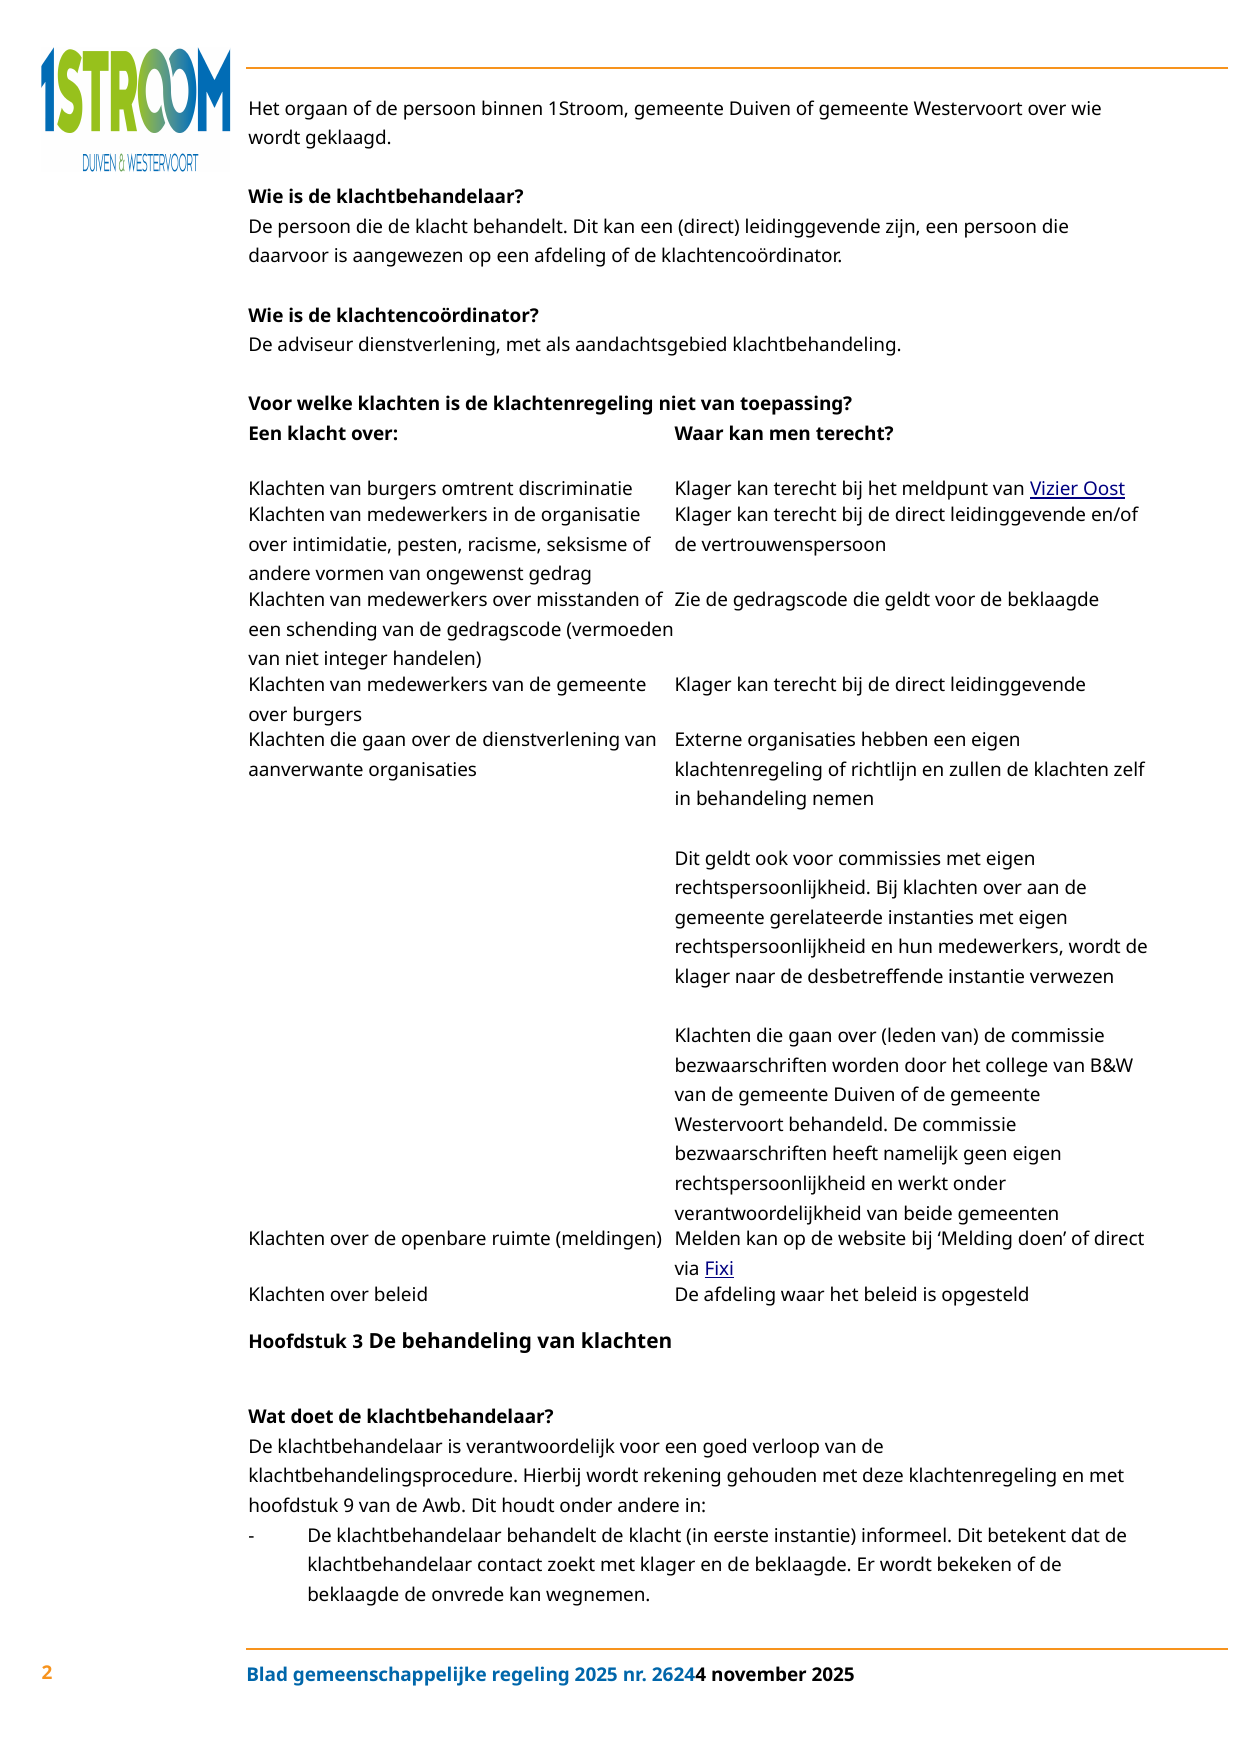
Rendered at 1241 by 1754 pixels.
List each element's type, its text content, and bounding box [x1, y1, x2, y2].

table_cell Klachten over de openbare ruimte (meldingen) [248, 1226, 674, 1281]
table_header Waar kan men terecht? [674, 420, 1152, 476]
text Wie is de klachtbehandelaar? [248, 183, 1152, 209]
text De persoon die de klacht behandelt. Dit kan een (direct) leidinggevende zijn, een persoon die daarvoor is aangewezen op een afdeling of de klachtencoördinator. [248, 213, 1152, 268]
table_cell Klager kan terecht bij het meldpunt van Vizier Oost [674, 476, 1152, 501]
table_cell Klachten van medewerkers in de organisatie over intimidatie, pesten, racisme, seksisme of andere vormen van ongewenst gedrag [248, 501, 674, 586]
text Voor welke klachten is de klachtenregeling niet van toepassing? [248, 391, 1152, 416]
table_cell Zie de gedragscode die geldt voor de beklaagde [674, 586, 1152, 671]
text De adviseur dienstverlening, met als aandachtsgebied klachtbehandeling. [248, 331, 1152, 357]
text Het orgaan of de persoon binnen 1Stroom, gemeente Duiven of gemeente Westervoort over wie wordt geklaagd. [248, 95, 1152, 150]
text Hoofdstuk 3 De behandeling van klachten [248, 1326, 1152, 1354]
table_cell Klachten van burgers omtrent discriminatie [248, 476, 674, 501]
table_cell Klager kan terecht bij de direct leidinggevende [674, 671, 1152, 726]
table_cell Klachten die gaan over de dienstverlening van aanverwante organisaties [248, 726, 674, 1226]
list De klachtbehandelaar behandelt de klacht (in eerste instantie) informeel. Dit betekent dat de klachtbehandelaar contact zoekt met klager en de beklaagde. Er wordt bekeken of de beklaagde de onvrede kan wegnemen. [248, 1522, 1152, 1607]
table_cell Klager kan terecht bij de direct leidinggevende en/of de vertrouwenspersoon [674, 501, 1152, 586]
table_cell De afdeling waar het beleid is opgesteld [674, 1281, 1152, 1307]
table_cell Melden kan op de website bij ‘Melding doen’ of direct via Fixi [674, 1226, 1152, 1281]
table_cell Klachten van medewerkers van de gemeente over burgers [248, 671, 674, 726]
table_cell Klachten over beleid [248, 1281, 674, 1307]
table_cell Klachten van medewerkers over misstanden of een schending van de gedragscode (vermoeden van niet integer handelen) [248, 586, 674, 671]
text De klachtbehandelaar is verantwoordelijk voor een goed verloop van de klachtbehandelingsprocedure. Hierbij wordt rekening gehouden met deze klachtenregeling en met hoofdstuk 9 van de Awb. Dit houdt onder andere in: [248, 1433, 1152, 1518]
table_cell Externe organisaties hebben een eigen klachtenregeling of richtlijn en zullen de klachten zelf in behandeling nemen Dit geldt ook voor commissies met eigen rechtspersoonlijkheid. Bij klachten over aan de gemeente gerelateerde instanties met eigen rechtspersoonlijkheid en hun medewerkers, wordt de klager naar de desbetreffende instantie verwezen Klachten die gaan over (leden van) de commissie bezwaarschriften worden door het college van B&W van de gemeente Duiven of de gemeente Westervoort behandeld. De commissie bezwaarschriften heeft namelijk geen eigen rechtspersoonlijkheid en werkt onder verantwoordelijkheid van beide gemeenten [674, 726, 1152, 1226]
text Wie is de klachtencoördinator? [248, 302, 1152, 328]
picture [41, 47, 231, 172]
table_header Een klacht over: [248, 420, 674, 476]
text Wat doet de klachtbehandelaar? [248, 1403, 1152, 1429]
